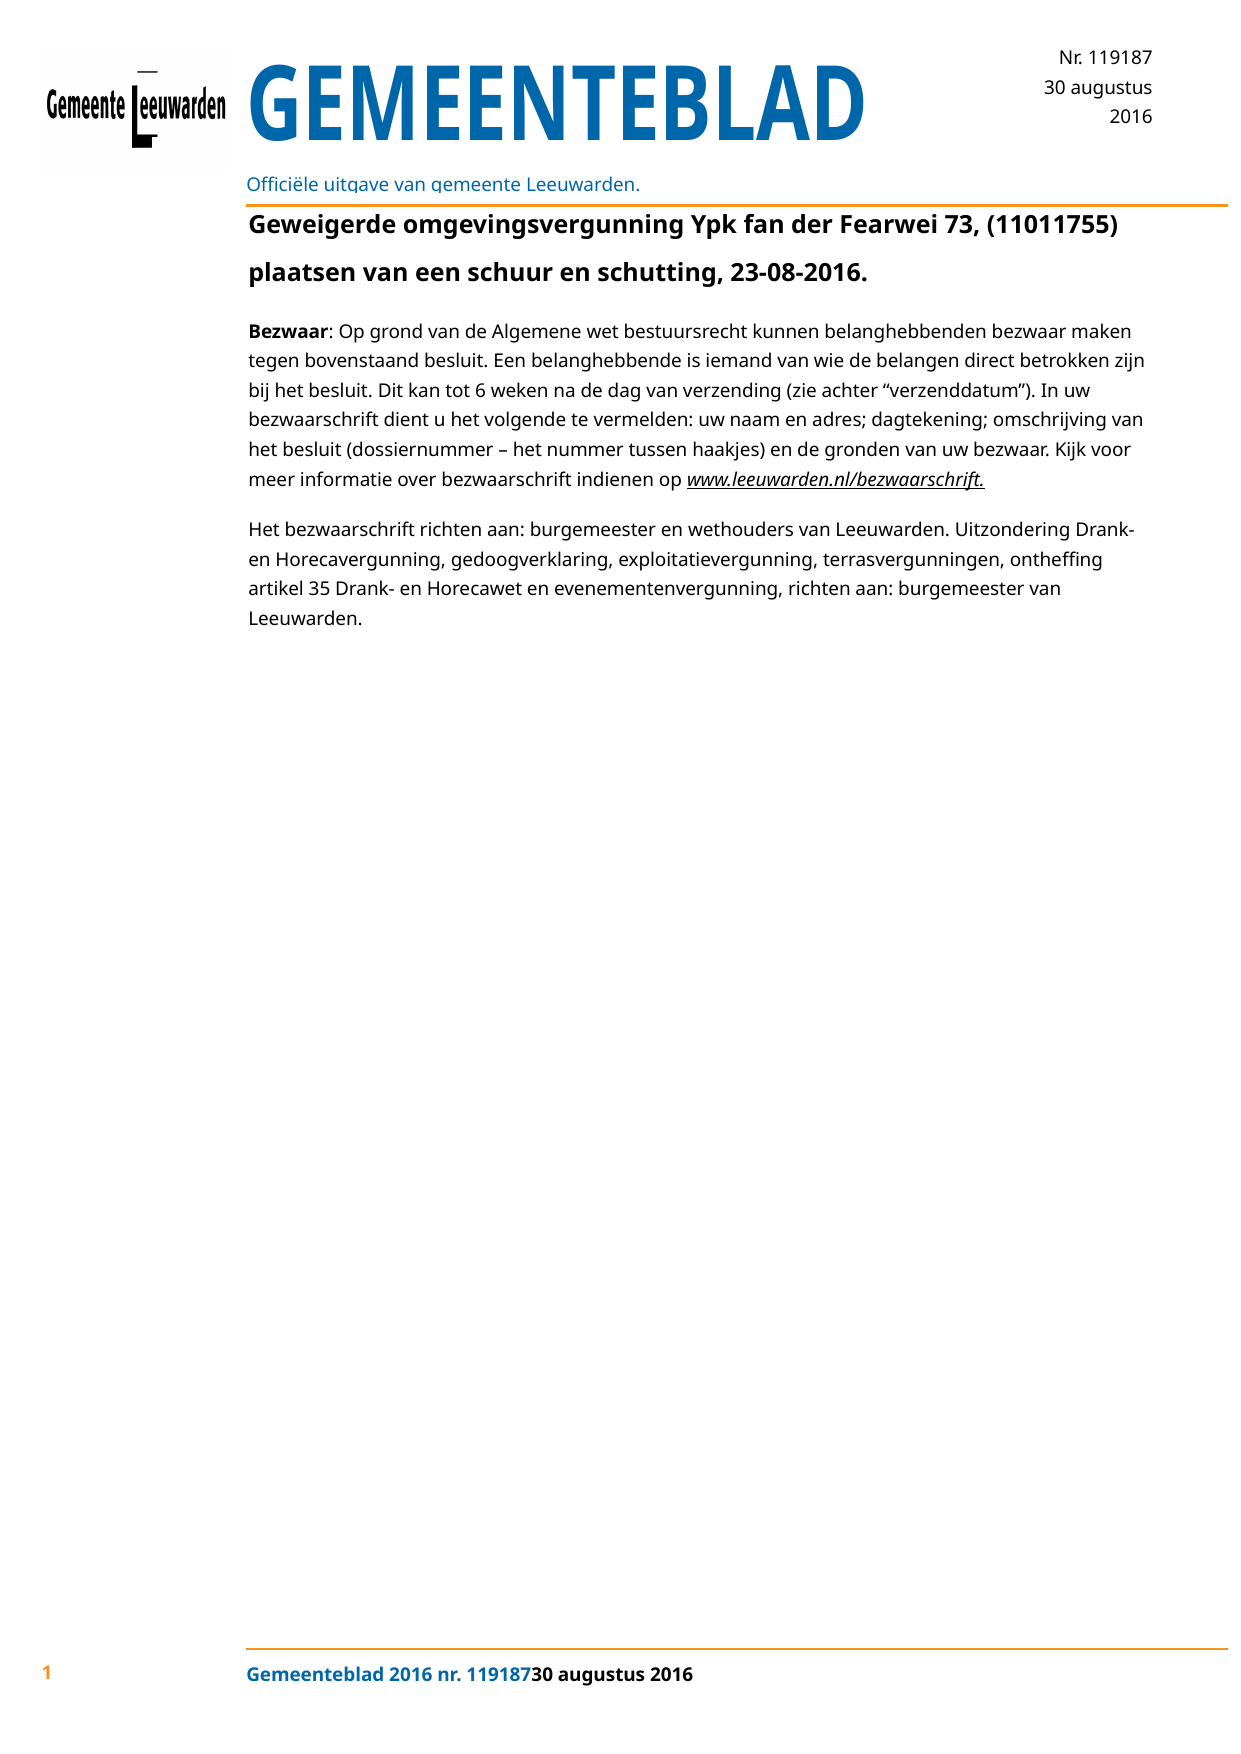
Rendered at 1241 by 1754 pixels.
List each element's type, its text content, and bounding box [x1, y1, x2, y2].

text Het bezwaarschrift richten aan: burgemeester en wethouders van Leeuwarden. Uitzondering Drank- en Horecavergunning, gedoogverklaring, exploitatievergunning, terrasvergunningen, ontheffing artikel 35 Drank- en Horecawet en evenementenvergunning, richten aan: burgemeester van Leeuwarden. [248, 516, 1152, 631]
picture [41, 47, 231, 172]
text Geweigerde omgevingsvergunning Ypk fan der Fearwei 73, (11011755) plaatsen van een schuur en schutting, 23-08-2016. [248, 207, 1152, 288]
text Bezwaar: Op grond van de Algemene wet bestuursrecht kunnen belanghebbenden bezwaar maken tegen bovenstaand besluit. Een belanghebbende is iemand van wie de belangen direct betrokken zijn bij het besluit. Dit kan tot 6 weken na de dag van verzending (zie achter “verzenddatum”). In uw bezwaarschrift dient u het volgende te vermelden: uw naam en adres; dagtekening; omschrijving van het besluit (dossiernummer – het nummer tussen haakjes) en de gronden van uw bezwaar. Kijk voor meer informatie over bezwaarschrift indienen op www.leeuwarden.nl/bezwaarschrift. [248, 318, 1152, 492]
